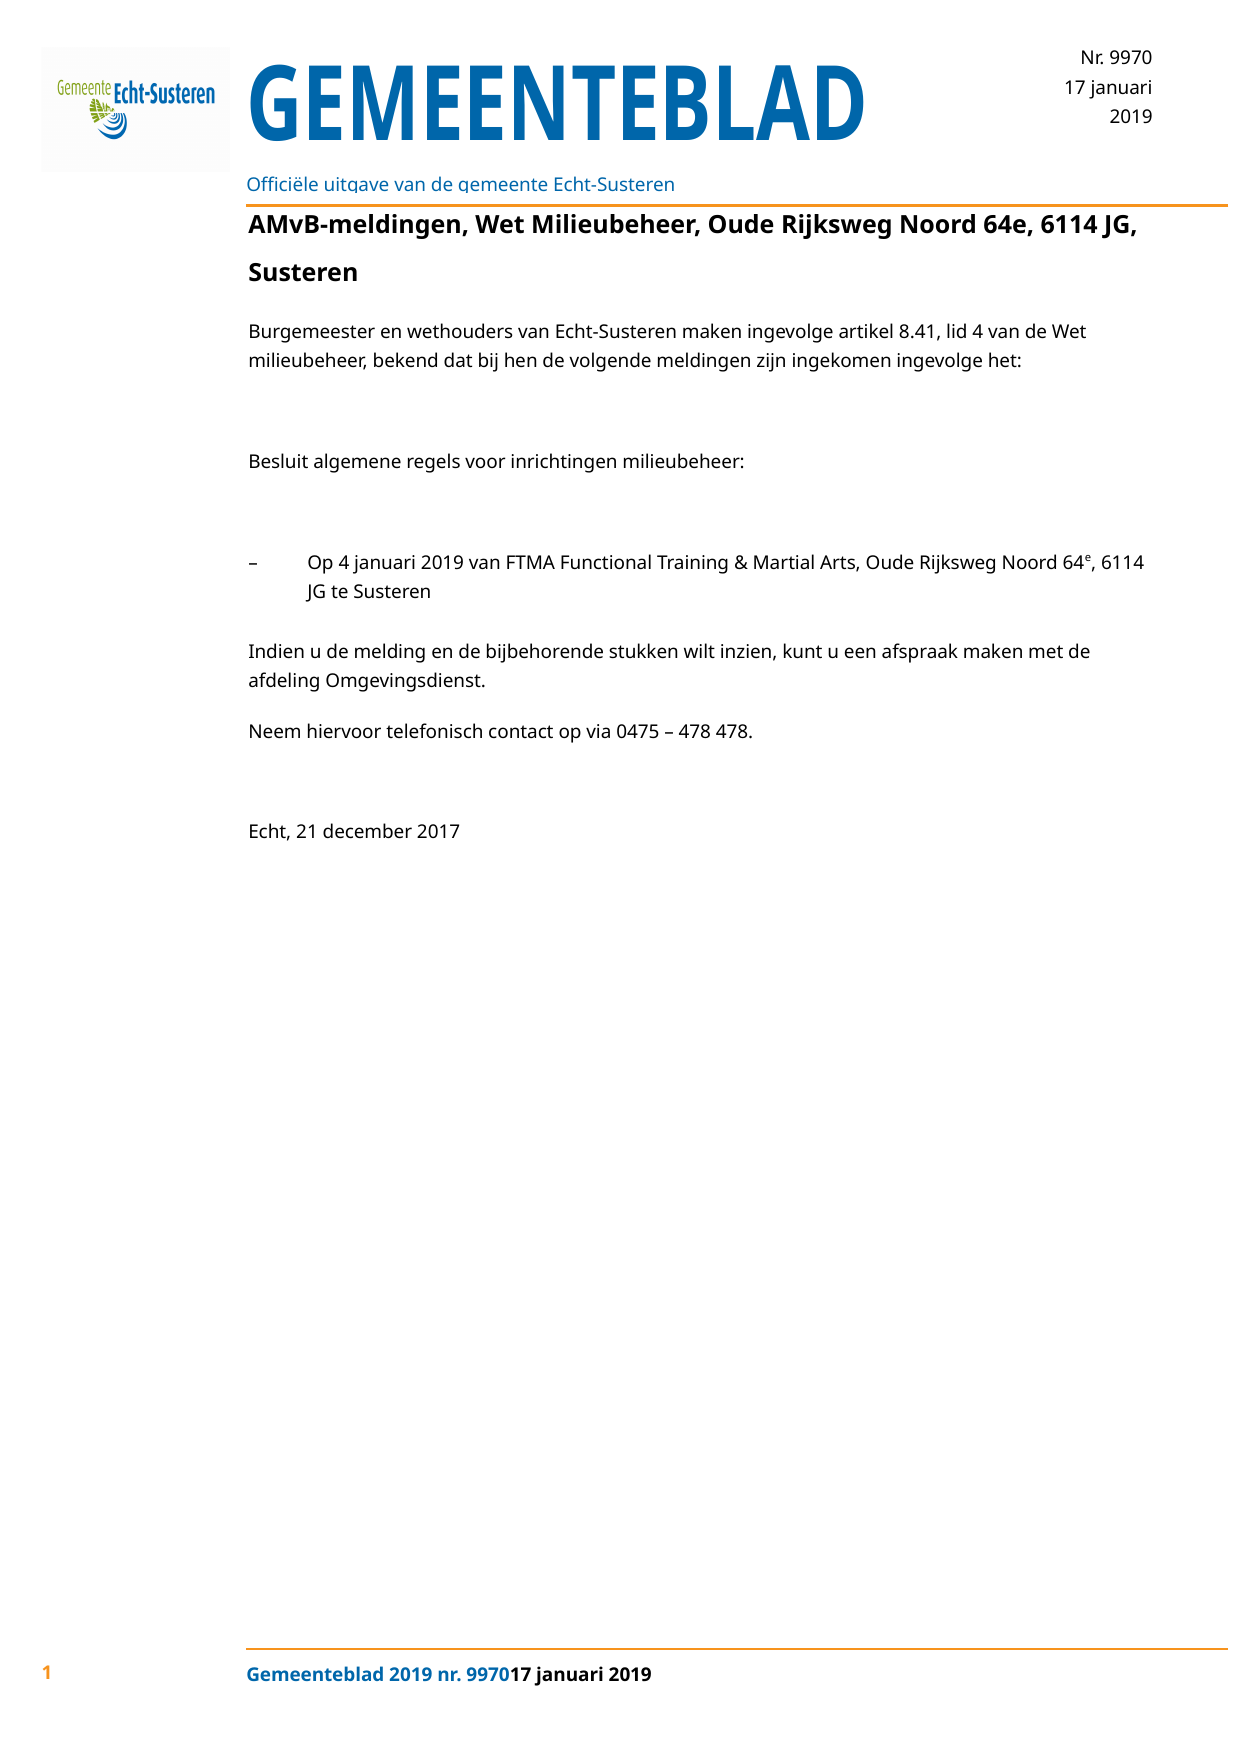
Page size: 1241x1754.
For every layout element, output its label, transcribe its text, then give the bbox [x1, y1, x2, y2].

text Neem hiervoor telefonisch contact op via 0475 – 478 478. [248, 718, 1152, 744]
picture [41, 47, 231, 172]
text Indien u de melding en de bijbehorende stukken wilt inzien, kunt u een afspraak maken met de afdeling Omgevingsdienst. [248, 638, 1152, 693]
text Besluit algemene regels voor inrichtingen milieubeheer: [248, 448, 1152, 474]
list Op 4 januari 2019 van FTMA Functional Training & Martial Arts, Oude Rijksweg Noord 64e, 6114 JG te Susteren [248, 549, 1152, 604]
text AMvB-meldingen, Wet Milieubeheer, Oude Rijksweg Noord 64e, 6114 JG, Susteren [248, 207, 1152, 288]
text Burgemeester en wethouders van Echt-Susteren maken ingevolge artikel 8.41, lid 4 van de Wet milieubeheer, bekend dat bij hen de volgende meldingen zijn ingekomen ingevolge het: [248, 318, 1152, 373]
text Echt, 21 december 2017 [248, 819, 1152, 844]
